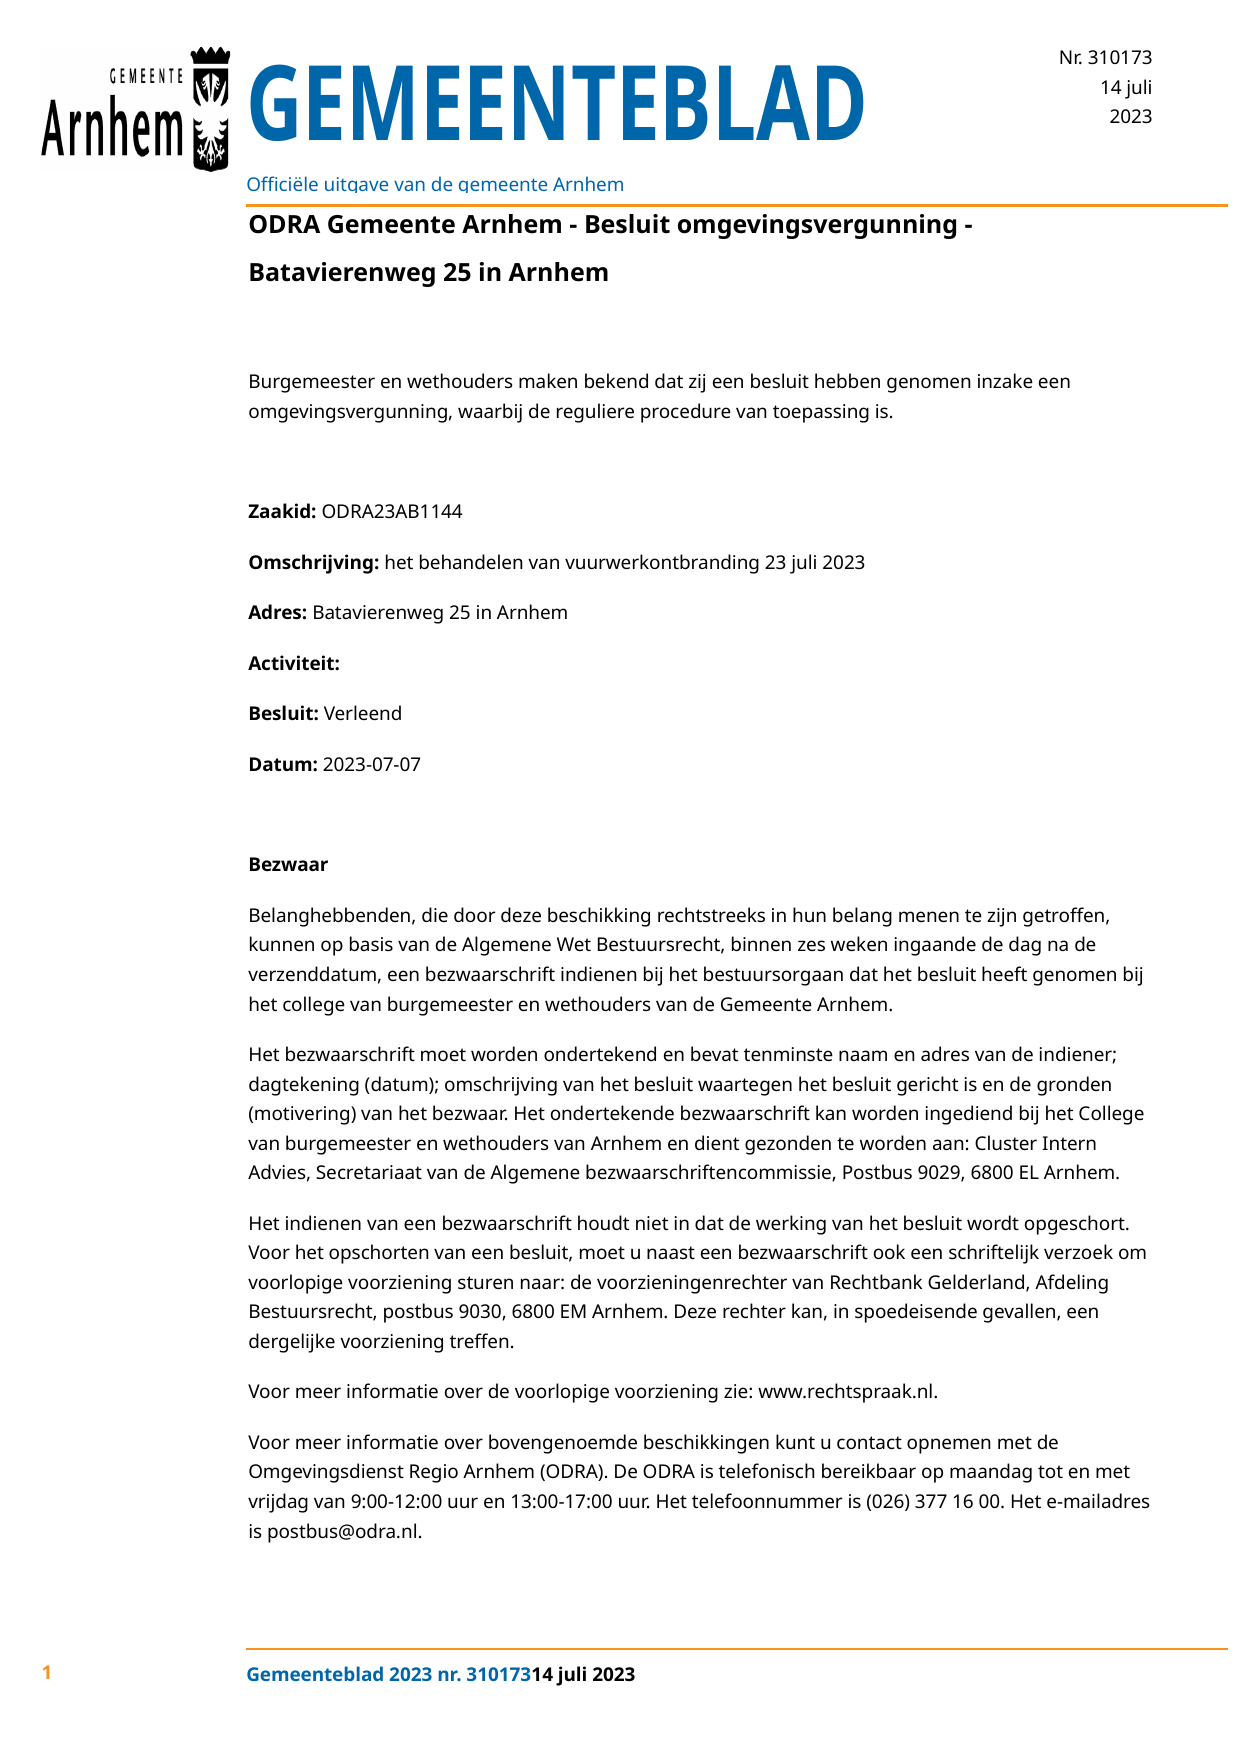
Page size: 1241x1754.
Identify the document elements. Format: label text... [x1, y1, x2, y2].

text Voor meer informatie over de voorlopige voorziening zie: www.rechtspraak.nl. [248, 1379, 1152, 1404]
text Besluit: Verleend [248, 700, 1152, 726]
text Belanghebbenden, die door deze beschikking rechtstreeks in hun belang menen te zijn getroffen, kunnen op basis van de Algemene Wet Bestuursrecht, binnen zes weken ingaande de dag na de verzenddatum, een bezwaarschrift indienen bij het bestuursorgaan dat het besluit heeft genomen bij het college van burgemeester en wethouders van de Gemeente Arnhem. [248, 902, 1152, 1017]
text Omschrijving: het behandelen van vuurwerkontbranding 23 juli 2023 [248, 549, 1152, 575]
text Activiteit: [248, 650, 1152, 676]
picture [41, 47, 231, 172]
text Zaakid: ODRA23AB1144 [248, 499, 1152, 524]
text ODRA Gemeente Arnhem - Besluit omgevingsvergunning - Batavierenweg 25 in Arnhem [248, 207, 1152, 288]
text Bezwaar [248, 852, 1152, 877]
text Adres: Batavierenweg 25 in Arnhem [248, 599, 1152, 625]
text Datum: 2023-07-07 [248, 751, 1152, 777]
text Het bezwaarschrift moet worden ondertekend en bevat tenminste naam en adres van de indiener; dagtekening (datum); omschrijving van het besluit waartegen het besluit gericht is en de gronden (motivering) van het bezwaar. Het ondertekende bezwaarschrift kan worden ingediend bij het College van burgemeester en wethouders van Arnhem en dient gezonden te worden aan: Cluster Intern Advies, Secretariaat van de Algemene bezwaarschriftencommissie, Postbus 9029, 6800 EL Arnhem. [248, 1041, 1152, 1185]
text Het indienen van een bezwaarschrift houdt niet in dat de werking van het besluit wordt opgeschort. Voor het opschorten van een besluit, moet u naast een bezwaarschrift ook een schriftelijk verzoek om voorlopige voorziening sturen naar: de voorzieningenrechter van Rechtbank Gelderland, Afdeling Bestuursrecht, postbus 9030, 6800 EM Arnhem. Deze rechter kan, in spoedeisende gevallen, een dergelijke voorziening treffen. [248, 1210, 1152, 1354]
text Burgemeester en wethouders maken bekend dat zij een besluit hebben genomen inzake een omgevingsvergunning, waarbij de reguliere procedure van toepassing is. [248, 368, 1152, 424]
text Voor meer informatie over bovengenoemde beschikkingen kunt u contact opnemen met de Omgevingsdienst Regio Arnhem (ODRA). De ODRA is telefonisch bereikbaar op maandag tot en met vrijdag van 9:00-12:00 uur en 13:00-17:00 uur. Het telefoonnummer is (026) 377 16 00. Het e-mailadres is postbus@odra.nl. [248, 1429, 1152, 1544]
